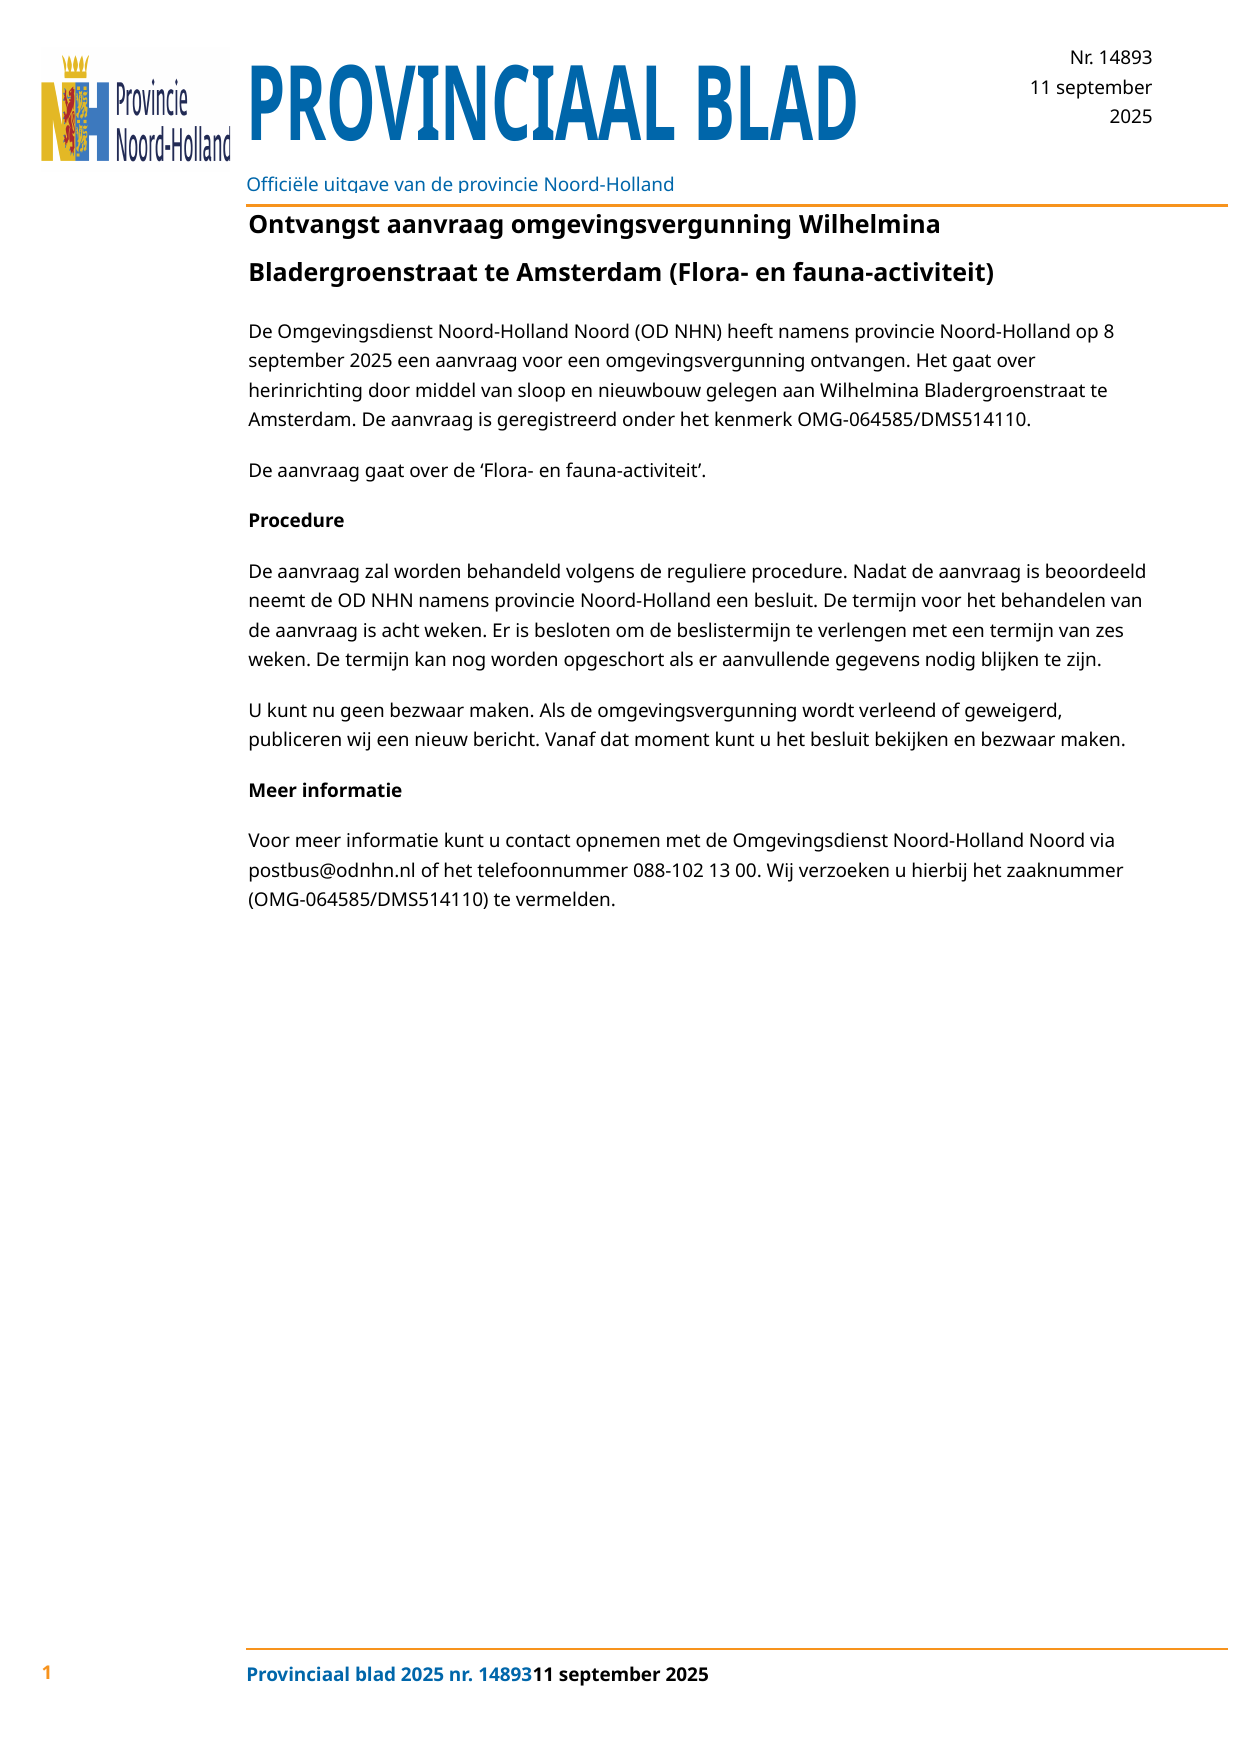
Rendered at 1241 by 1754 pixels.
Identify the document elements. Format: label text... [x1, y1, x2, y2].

text U kunt nu geen bezwaar maken. Als de omgevingsvergunning wordt verleend of geweigerd, publiceren wij een nieuw bericht. Vanaf dat moment kunt u het besluit bekijken en bezwaar maken. [248, 697, 1152, 752]
text De aanvraag zal worden behandeld volgens de reguliere procedure. Nadat de aanvraag is beoordeeld neemt de OD NHN namens provincie Noord-Holland een besluit. De termijn voor het behandelen van de aanvraag is acht weken. Er is besloten om de beslistermijn te verlengen met een termijn van zes weken. De termijn kan nog worden opgeschort als er aanvullende gegevens nodig blijken te zijn. [248, 558, 1152, 672]
text Voor meer informatie kunt u contact opnemen met de Omgevingsdienst Noord-Holland Noord via postbus@odnhn.nl of het telefoonnummer 088-102 13 00. Wij verzoeken u hierbij het zaaknummer (OMG-064585/DMS514110) te vermelden. [248, 827, 1152, 912]
text De Omgevingsdienst Noord-Holland Noord (OD NHN) heeft namens provincie Noord-Holland op 8 september 2025 een aanvraag voor een omgevingsvergunning ontvangen. Het gaat over herinrichting door middel van sloop en nieuwbouw gelegen aan Wilhelmina Bladergroenstraat te Amsterdam. De aanvraag is geregistreerd onder het kenmerk OMG-064585/DMS514110. [248, 318, 1152, 432]
text Ontvangst aanvraag omgevingsvergunning Wilhelmina Bladergroenstraat te Amsterdam (Flora- en fauna-activiteit) [248, 207, 1152, 288]
text Procedure [248, 507, 1152, 533]
text De aanvraag gaat over de ‘Flora- en fauna-activiteit’. [248, 457, 1152, 483]
picture [41, 47, 231, 172]
text Meer informatie [248, 777, 1152, 803]
